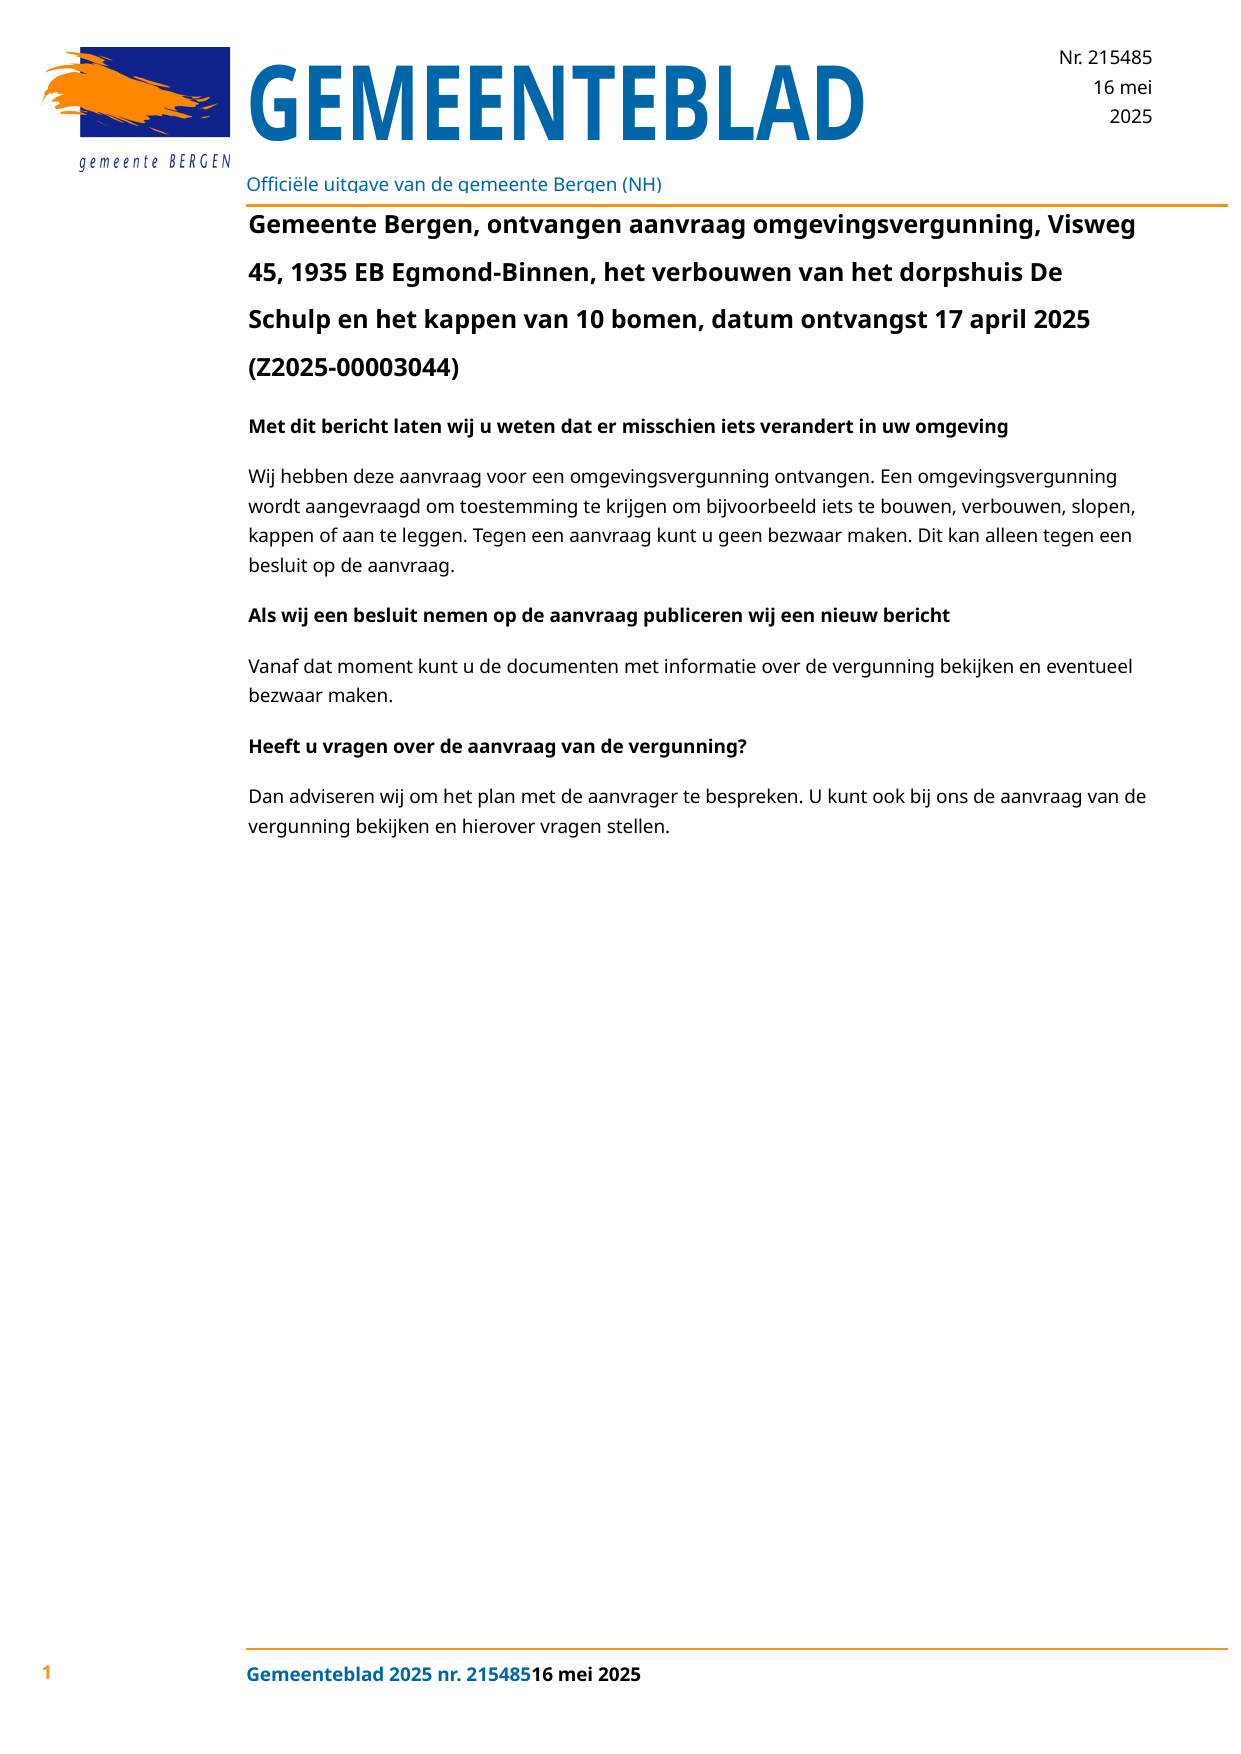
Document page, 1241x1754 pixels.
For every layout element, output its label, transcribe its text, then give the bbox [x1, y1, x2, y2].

text Gemeente Bergen, ontvangen aanvraag omgevingsvergunning, Visweg 45, 1935 EB Egmond-Binnen, het verbouwen van het dorpshuis De Schulp en het kappen van 10 bomen, datum ontvangst 17 april 2025 (Z2025-00003044) [248, 207, 1152, 384]
text Dan adviseren wij om het plan met de aanvrager te bespreken. U kunt ook bij ons de aanvraag van de vergunning bekijken en hierover vragen stellen. [248, 783, 1152, 839]
text Vanaf dat moment kunt u de documenten met informatie over de vergunning bekijken en eventueel bezwaar maken. [248, 653, 1152, 708]
text Als wij een besluit nemen op de aanvraag publiceren wij een nieuw bericht [248, 603, 1152, 628]
picture [41, 47, 231, 172]
text Heeft u vragen over de aanvraag van de vergunning? [248, 733, 1152, 759]
text Met dit bericht laten wij u weten dat er misschien iets verandert in uw omgeving [248, 413, 1152, 439]
text Wij hebben deze aanvraag voor een omgevingsvergunning ontvangen. Een omgevingsvergunning wordt aangevraagd om toestemming te krijgen om bijvoorbeeld iets te bouwen, verbouwen, slopen, kappen of aan te leggen. Tegen een aanvraag kunt u geen bezwaar maken. Dit kan alleen tegen een besluit op de aanvraag. [248, 463, 1152, 578]
